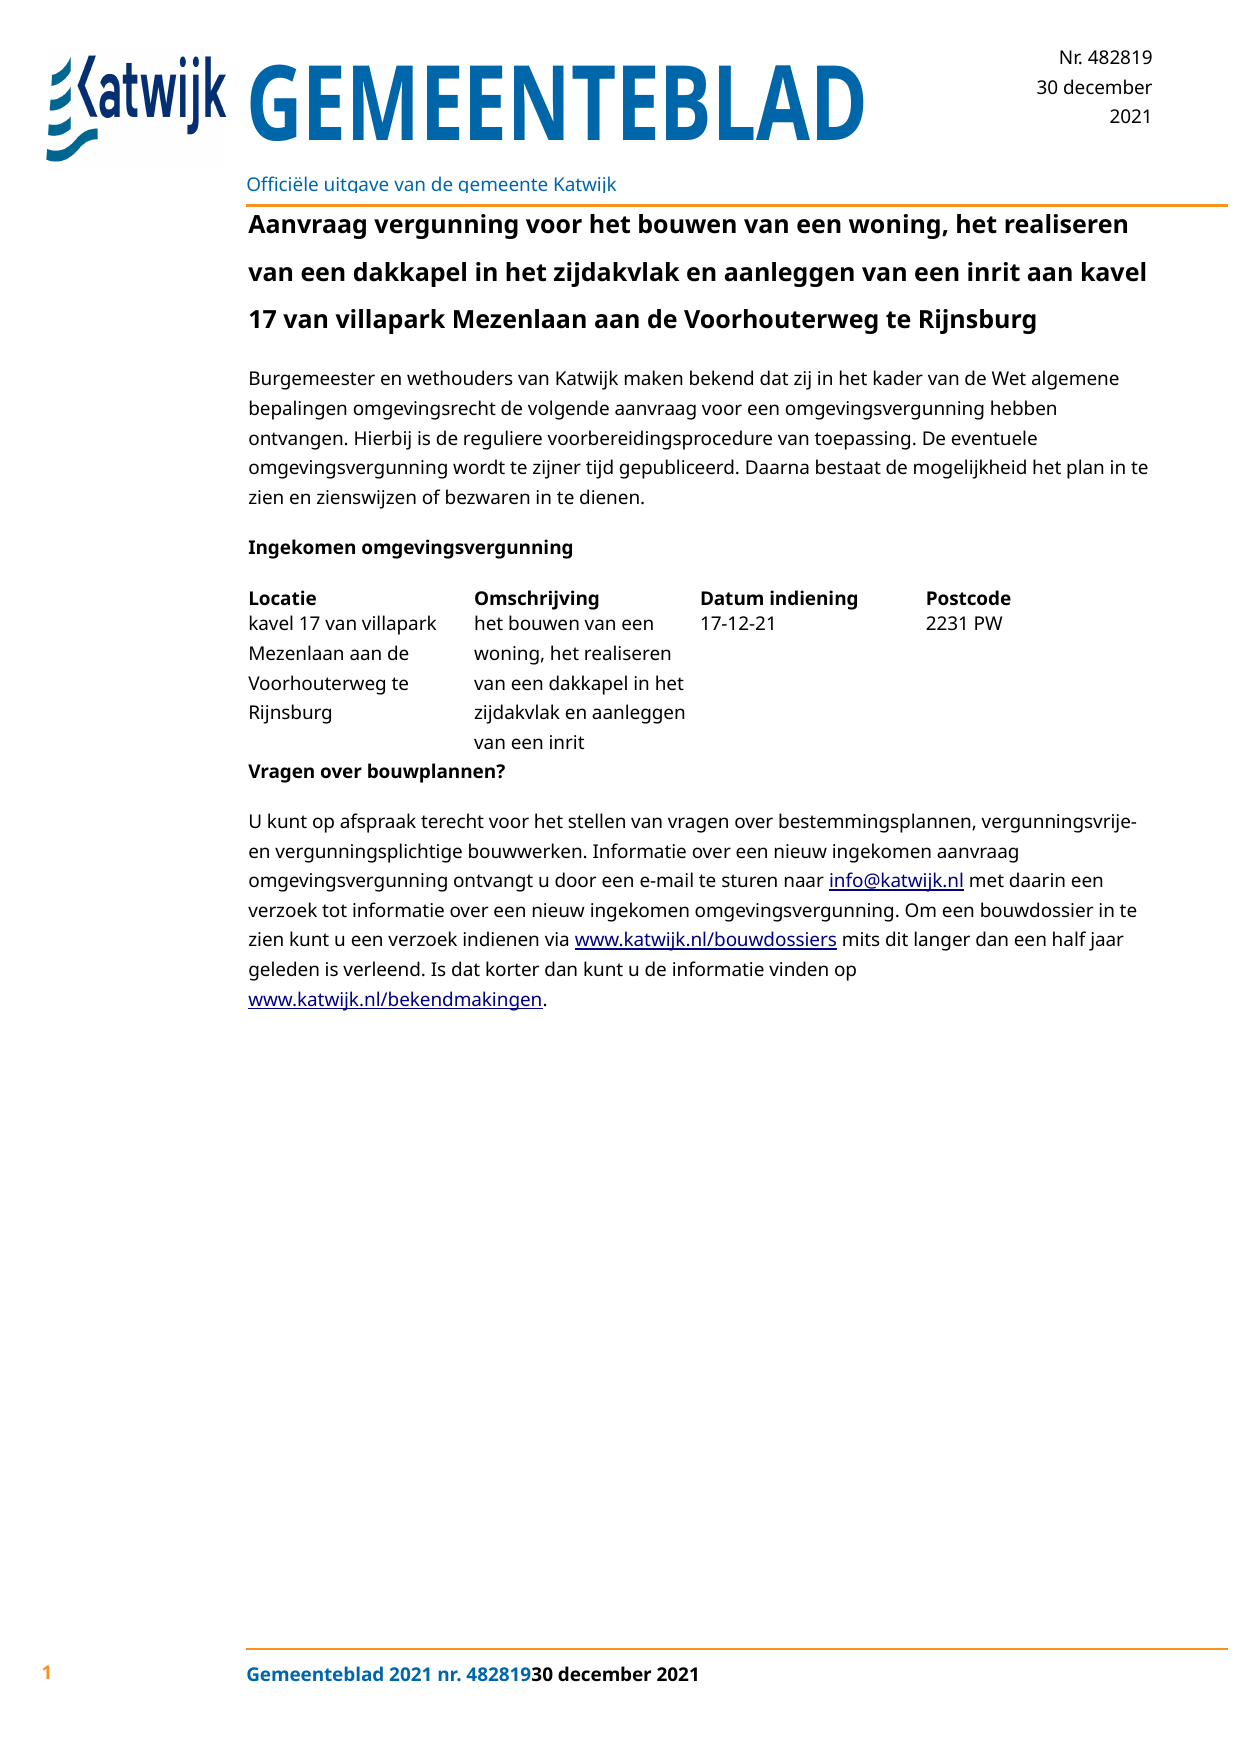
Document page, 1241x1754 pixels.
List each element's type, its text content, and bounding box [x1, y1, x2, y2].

text Burgemeester en wethouders van Katwijk maken bekend dat zij in het kader van de Wet algemene bepalingen omgevingsrecht de volgende aanvraag voor een omgevingsvergunning hebben ontvangen. Hierbij is de reguliere voorbereidingsprocedure van toepassing. De eventuele omgevingsvergunning wordt te zijner tijd gepubliceerd. Daarna bestaat de mogelijkheid het plan in te zien en zienswijzen of bezwaren in te dienen. [248, 366, 1152, 509]
table_header Locatie [248, 585, 474, 611]
text Ingekomen omgevingsvergunning [248, 534, 1152, 560]
text Vragen over bouwplannen? [248, 758, 1152, 783]
table_header Datum indiening [700, 585, 926, 611]
table_header Postcode [926, 585, 1152, 611]
table_cell het bouwen van een woning, het realiseren van een dakkapel in het zijdakvlak en aanleggen van een inrit [474, 611, 700, 754]
table_cell 17-12-21 [700, 611, 926, 754]
table_cell 2231 PW [926, 611, 1152, 754]
table_header Omschrijving [474, 585, 700, 611]
text Aanvraag vergunning voor het bouwen van een woning, het realiseren van een dakkapel in het zijdakvlak en aanleggen van een inrit aan kavel 17 van villapark Mezenlaan aan de Voorhouterweg te Rijnsburg [248, 207, 1152, 336]
picture [41, 47, 231, 172]
text U kunt op afspraak terecht voor het stellen van vragen over bestemmingsplannen, vergunningsvrije- en vergunningsplichtige bouwwerken. Informatie over een nieuw ingekomen aanvraag omgevingsvergunning ontvangt u door een e-mail te sturen naar info@katwijk.nl met daarin een verzoek tot informatie over een nieuw ingekomen omgevingsvergunning. Om een bouwdossier in te zien kunt u een verzoek indienen via www.katwijk.nl/bouwdossiers mits dit langer dan een half jaar geleden is verleend. Is dat korter dan kunt u de informatie vinden op www.katwijk.nl/bekendmakingen. [248, 808, 1152, 1011]
table_cell kavel 17 van villapark Mezenlaan aan de Voorhouterweg te Rijnsburg [248, 611, 474, 754]
